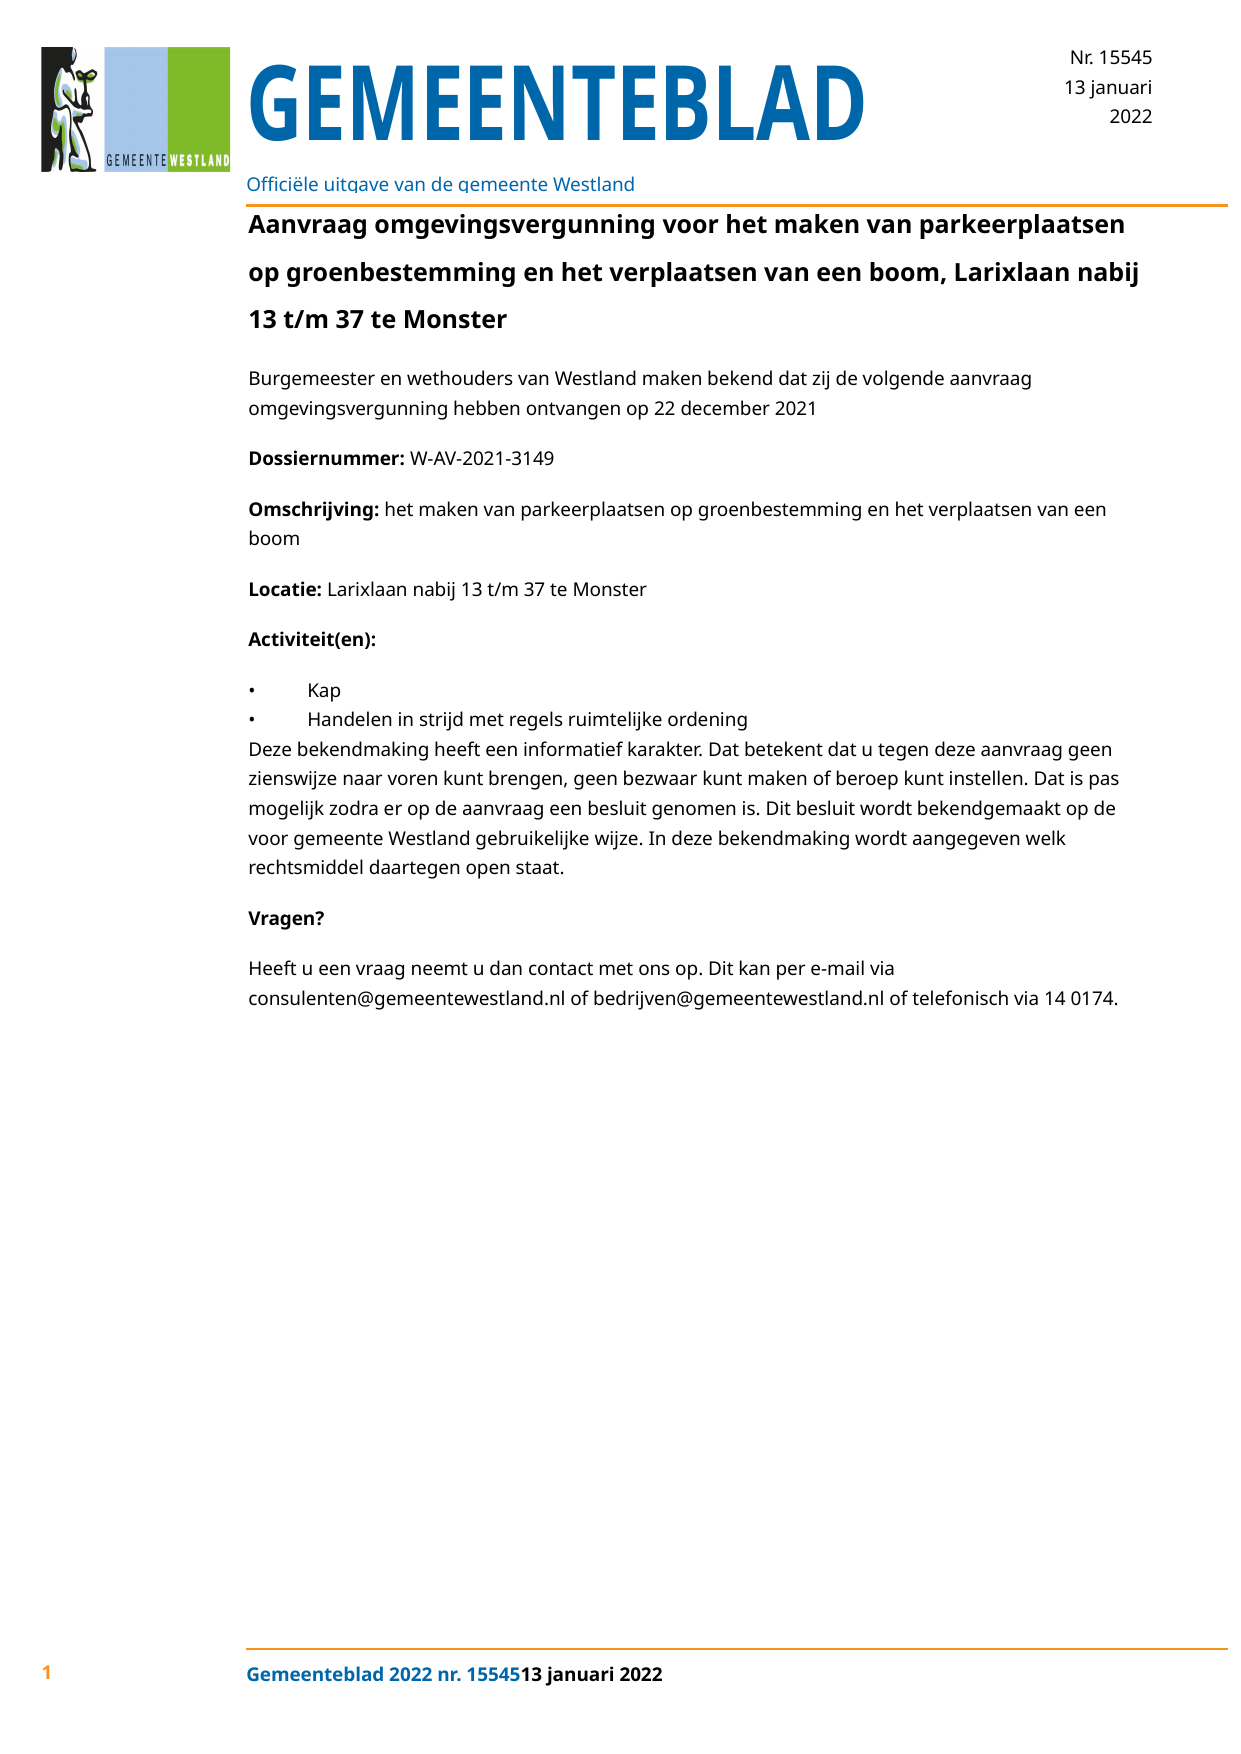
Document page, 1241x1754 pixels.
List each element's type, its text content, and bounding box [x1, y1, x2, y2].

text Burgemeester en wethouders van Westland maken bekend dat zij de volgende aanvraag omgevingsvergunning hebben ontvangen op 22 december 2021 [248, 366, 1152, 421]
text Activiteit(en): [248, 626, 1152, 652]
text Dossiernummer: W-AV-2021-3149 [248, 446, 1152, 471]
text Vragen? [248, 905, 1152, 930]
text Locatie: Larixlaan nabij 13 t/m 37 te Monster [248, 576, 1152, 602]
list Handelen in strijd met regels ruimtelijke ordening [248, 706, 1152, 732]
text Heeft u een vraag neemt u dan contact met ons op. Dit kan per e-mail via consulenten@gemeentewestland.nl of bedrijven@gemeentewestland.nl of telefonisch via 14 0174. [248, 955, 1152, 1010]
text Aanvraag omgevingsvergunning voor het maken van parkeerplaatsen op groenbestemming en het verplaatsen van een boom, Larixlaan nabij 13 t/m 37 te Monster [248, 207, 1152, 336]
text Deze bekendmaking heeft een informatief karakter. Dat betekent dat u tegen deze aanvraag geen zienswijze naar voren kunt brengen, geen bezwaar kunt maken of beroep kunt instellen. Dat is pas mogelijk zodra er op de aanvraag een besluit genomen is. Dit besluit wordt bekendgemaakt op de voor gemeente Westland gebruikelijke wijze. In deze bekendmaking wordt aangegeven welk rechtsmiddel daartegen open staat. [248, 736, 1152, 880]
list Kap [248, 677, 1152, 702]
picture [41, 47, 231, 172]
text Omschrijving: het maken van parkeerplaatsen op groenbestemming en het verplaatsen van een boom [248, 496, 1152, 551]
